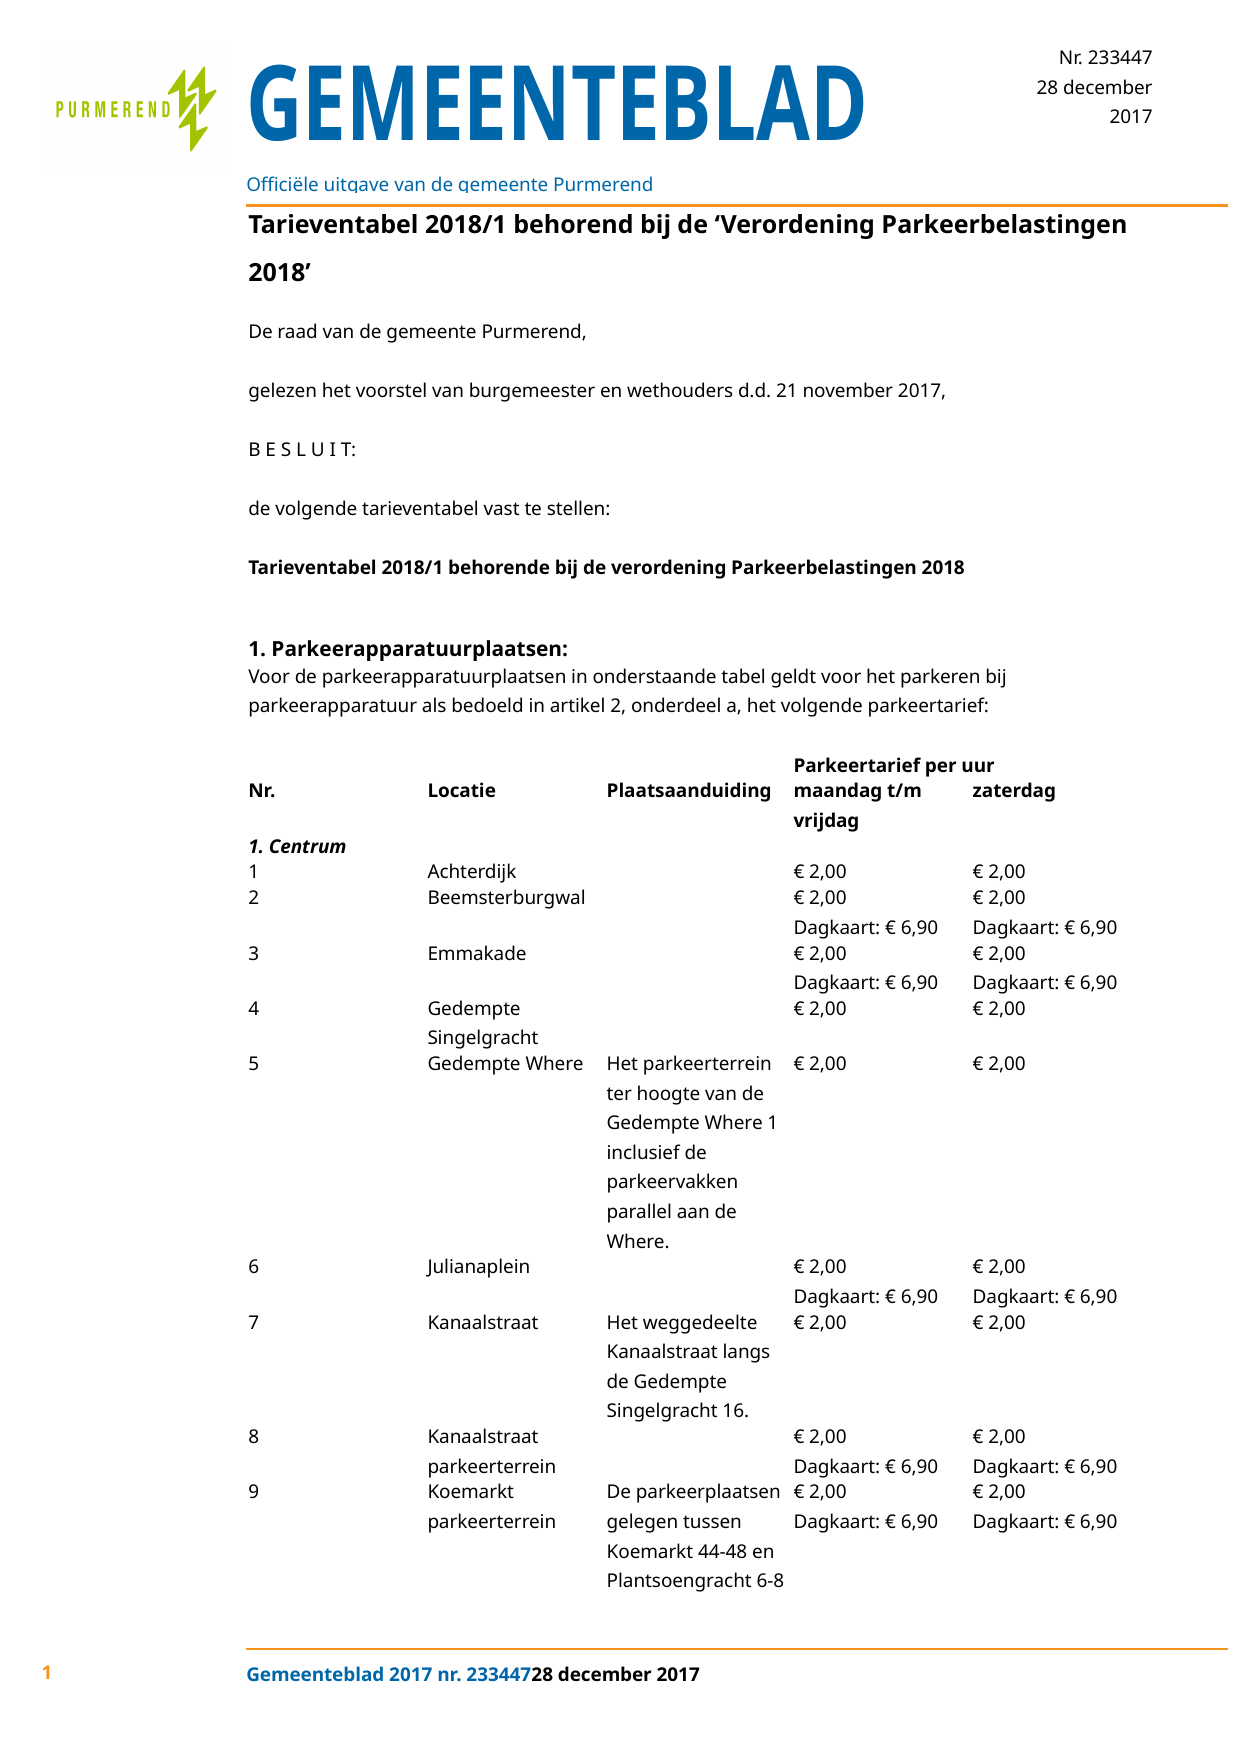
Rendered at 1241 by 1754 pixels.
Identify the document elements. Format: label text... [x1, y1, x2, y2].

text B E S L U I T: [248, 436, 1152, 462]
table_cell € 2,00 Dagkaart: € 6,90 [973, 940, 1152, 995]
table_cell 1 [248, 859, 427, 884]
table_cell Nr. [248, 778, 427, 833]
table_cell 7 [248, 1309, 427, 1423]
table_cell 9 [248, 1479, 427, 1593]
text De raad van de gemeente Purmerend, [248, 318, 1152, 344]
table_cell [606, 884, 793, 940]
table_cell € 2,00 [973, 859, 1152, 884]
table_cell € 2,00 Dagkaart: € 6,90 [973, 1254, 1152, 1309]
table_header [427, 752, 606, 778]
table_cell Emmakade [427, 940, 606, 995]
table_cell 8 [248, 1423, 427, 1479]
table_cell € 2,00 [793, 859, 972, 884]
table_cell Locatie [427, 778, 606, 833]
table_cell € 2,00 Dagkaart: € 6,90 [793, 1423, 972, 1479]
table_cell maandag t/m vrijdag [793, 778, 972, 833]
table_cell € 2,00 [973, 1050, 1152, 1253]
table_cell € 2,00 [973, 995, 1152, 1050]
table_cell Achterdijk [427, 859, 606, 884]
table_cell [606, 1254, 793, 1309]
table_cell € 2,00 Dagkaart: € 6,90 [793, 1254, 972, 1309]
table_cell € 2,00 [793, 995, 972, 1050]
table_cell Het parkeerterrein ter hoogte van de Gedempte Where 1 inclusief de parkeervakken parallel aan de Where. [606, 1050, 793, 1253]
table_header [248, 752, 427, 778]
text de volgende tarieventabel vast te stellen: [248, 495, 1152, 521]
table_cell Kanaalstraat parkeerterrein [427, 1423, 606, 1479]
table_cell 6 [248, 1254, 427, 1309]
text Tarieventabel 2018/1 behorend bij de ‘Verordening Parkeerbelastingen 2018’ [248, 207, 1152, 288]
table_cell € 2,00 Dagkaart: € 6,90 [973, 1423, 1152, 1479]
table_cell 2 [248, 884, 427, 940]
table_cell Beemsterburgwal [427, 884, 606, 940]
table_cell € 2,00 [973, 1309, 1152, 1423]
text Tarieventabel 2018/1 behorende bij de verordening Parkeerbelastingen 2018 [248, 554, 1152, 580]
table_cell € 2,00 [793, 1309, 972, 1423]
table_cell [606, 859, 793, 884]
table_header Parkeertarief per uur [793, 752, 1152, 778]
table_cell € 2,00 Dagkaart: € 6,90 [793, 940, 972, 995]
picture [41, 47, 231, 172]
table_header [606, 752, 793, 778]
text gelezen het voorstel van burgemeester en wethouders d.d. 21 november 2017, [248, 377, 1152, 403]
table_cell 1. Centrum [248, 833, 1152, 859]
table_cell 5 [248, 1050, 427, 1253]
table_cell [606, 1423, 793, 1479]
text 1. Parkeerapparatuurplaatsen: [248, 634, 1152, 663]
table_cell [606, 940, 793, 995]
table_cell Gedempte Where [427, 1050, 606, 1253]
table_cell [606, 995, 793, 1050]
table_cell Julianaplein [427, 1254, 606, 1309]
table_cell € 2,00 Dagkaart: € 6,90 [973, 884, 1152, 940]
table_cell Kanaalstraat [427, 1309, 606, 1423]
table_cell Het weggedeelte Kanaalstraat langs de Gedempte Singelgracht 16. [606, 1309, 793, 1423]
table_cell € 2,00 Dagkaart: € 6,90 [973, 1479, 1152, 1593]
text Voor de parkeerapparatuurplaatsen in onderstaande tabel geldt voor het parkeren bij parkeerapparatuur als bedoeld in artikel 2, onderdeel a, het volgende parkeertarief: [248, 663, 1152, 718]
table_cell € 2,00 Dagkaart: € 6,90 [793, 884, 972, 940]
table_cell Plaatsaanduiding [606, 778, 793, 833]
table_cell 3 [248, 940, 427, 995]
table_cell Koemarkt parkeerterrein [427, 1479, 606, 1593]
table_cell € 2,00 Dagkaart: € 6,90 [793, 1479, 972, 1593]
table_cell Gedempte Singelgracht [427, 995, 606, 1050]
table_cell 4 [248, 995, 427, 1050]
table_cell zaterdag [973, 778, 1152, 833]
table_cell € 2,00 [793, 1050, 972, 1253]
table_cell De parkeerplaatsen gelegen tussen Koemarkt 44-48 en Plantsoengracht 6-8 [606, 1479, 793, 1593]
